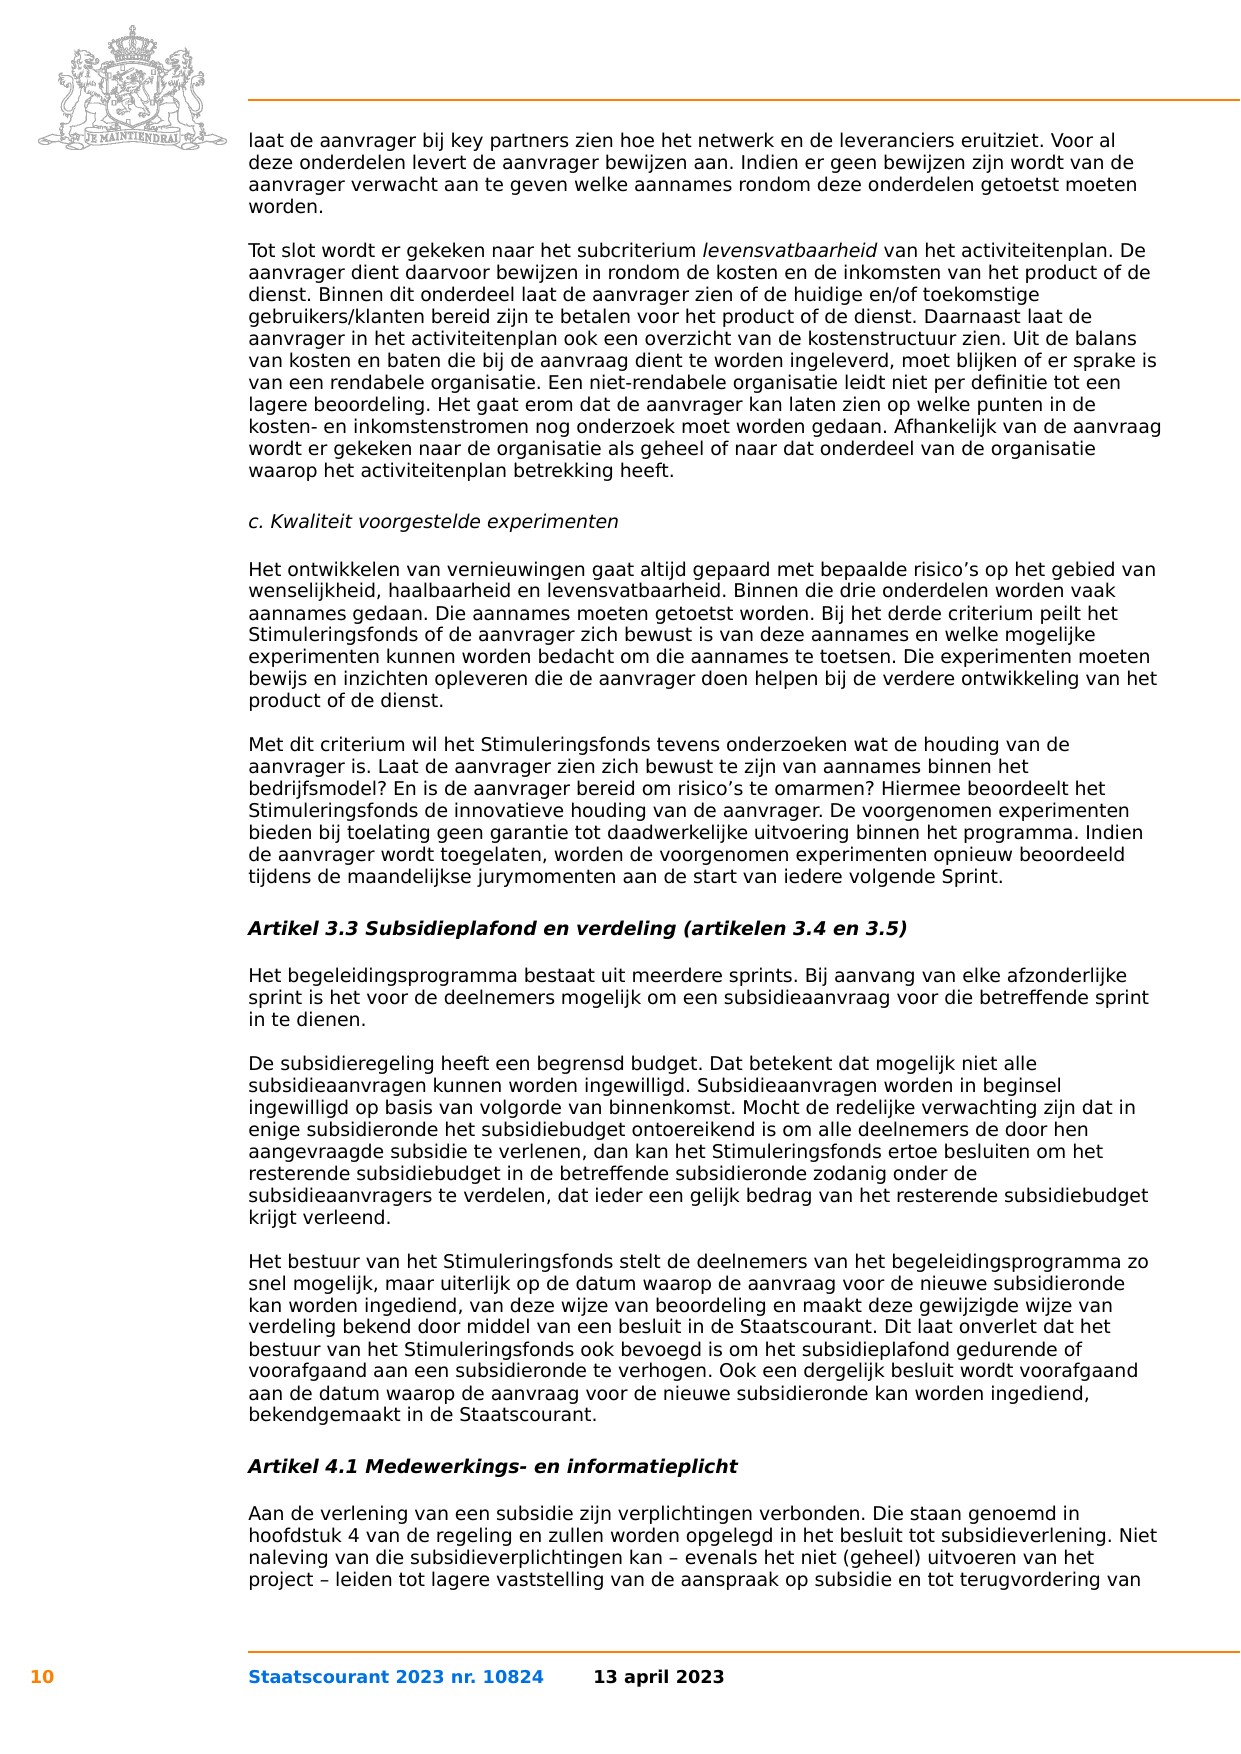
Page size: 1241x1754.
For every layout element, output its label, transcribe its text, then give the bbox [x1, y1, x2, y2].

subtitle c. Kwaliteit voorgestelde experimenten [248, 511, 1163, 533]
text De subsidieregeling heeft een begrensd budget. Dat betekent dat mogelijk niet alle subsidieaanvragen kunnen worden ingewilligd. Subsidieaanvragen worden in beginsel ingewilligd op basis van volgorde van binnenkomst. Mocht de redelijke verwachting zijn dat in enige subsidieronde het subsidiebudget ontoereikend is om alle deelnemers de door hen aangevraagde subsidie te verlenen, dan kan het Stimuleringsfonds ertoe besluiten om het resterende subsidiebudget in de betreffende subsidieronde zodanig onder de subsidieaanvragers te verdelen, dat ieder een gelijk bedrag van het resterende subsidiebudget krijgt verleend. [248, 1053, 1163, 1229]
text Het bestuur van het Stimuleringsfonds stelt de deelnemers van het begeleidingsprogramma zo snel mogelijk, maar uiterlijk op de datum waarop de aanvraag voor de nieuwe subsidieronde kan worden ingediend, van deze wijze van beoordeling en maakt deze gewijzigde wijze van verdeling bekend door middel van een besluit in de Staatscourant. Dit laat onverlet dat het bestuur van het Stimuleringsfonds ook bevoegd is om het subsidieplafond gedurende of voorafgaand aan een subsidieronde te verhogen. Ook een dergelijk besluit wordt voorafgaand aan de datum waarop de aanvraag voor de nieuwe subsidieronde kan worden ingediend, bekendgemaakt in de Staatscourant. [248, 1251, 1163, 1426]
text laat de aanvrager bij key partners zien hoe het netwerk en de leveranciers eruitziet. Voor al deze onderdelen levert de aanvrager bewijzen aan. Indien er geen bewijzen zijn wordt van de aanvrager verwacht aan te geven welke aannames rondom deze onderdelen getoetst moeten worden. [248, 130, 1163, 218]
text Aan de verlening van een subsidie zijn verplichtingen verbonden. Die staan genoemd in hoofdstuk 4 van de regeling en zullen worden opgelegd in het besluit tot subsidieverlening. Niet naleving van die subsidieverplichtingen kan – evenals het niet (geheel) uitvoeren van het project – leiden tot lagere vaststelling van de aanspraak op subsidie en tot terugvordering van [248, 1503, 1163, 1591]
picture [38, 25, 227, 150]
text Met dit criterium wil het Stimuleringsfonds tevens onderzoeken wat de houding van de aanvrager is. Laat de aanvrager zien zich bewust te zijn van aannames binnen het bedrijfsmodel? En is de aanvrager bereid om risico’s te omarmen? Hiermee beoordeelt het Stimuleringsfonds de innovatieve houding van de aanvrager. De voorgenomen experimenten bieden bij toelating geen garantie tot daadwerkelijke uitvoering binnen het programma. Indien de aanvrager wordt toegelaten, worden de voorgenomen experimenten opnieuw beoordeeld tijdens de maandelijkse jurymomenten aan de start van iedere volgende Sprint. [248, 734, 1163, 888]
text Het begeleidingsprogramma bestaat uit meerdere sprints. Bij aanvang van elke afzonderlijke sprint is het voor de deelnemers mogelijk om een subsidieaanvraag voor die betreffende sprint in te dienen. [248, 965, 1163, 1031]
text Het ontwikkelen van vernieuwingen gaat altijd gepaard met bepaalde risico’s op het gebied van wenselijkheid, haalbaarheid en levensvatbaarheid. Binnen die drie onderdelen worden vaak aannames gedaan. Die aannames moeten getoetst worden. Bij het derde criterium peilt het Stimuleringsfonds of de aanvrager zich bewust is van deze aannames en welke mogelijke experimenten kunnen worden bedacht om die aannames te toetsen. Die experimenten moeten bewijs en inzichten opleveren die de aanvrager doen helpen bij de verdere ontwikkeling van het product of de dienst. [248, 558, 1163, 712]
text Tot slot wordt er gekeken naar het subcriterium levensvatbaarheid van het activiteitenplan. De aanvrager dient daarvoor bewijzen in rondom de kosten en de inkomsten van het product of de dienst. Binnen dit onderdeel laat de aanvrager zien of de huidige en/of toekomstige gebruikers/klanten bereid zijn te betalen voor het product of de dienst. Daarnaast laat de aanvrager in het activiteitenplan ook een overzicht van de kostenstructuur zien. Uit de balans van kosten en baten die bij de aanvraag dient te worden ingeleverd, moet blijken of er sprake is van een rendabele organisatie. Een niet-rendabele organisatie leidt niet per definitie tot een lagere beoordeling. Het gaat erom dat de aanvrager kan laten zien op welke punten in de kosten- en inkomstenstromen nog onderzoek moet worden gedaan. Afhankelijk van de aanvraag wordt er gekeken naar de organisatie als geheel of naar dat onderdeel van de organisatie waarop het activiteitenplan betrekking heeft. [248, 240, 1163, 481]
subtitle Artikel 4.1 Medewerkings- en informatieplicht [248, 1456, 1163, 1478]
subtitle Artikel 3.3 Subsidieplafond en verdeling (artikelen 3.4 en 3.5) [248, 918, 1163, 940]
